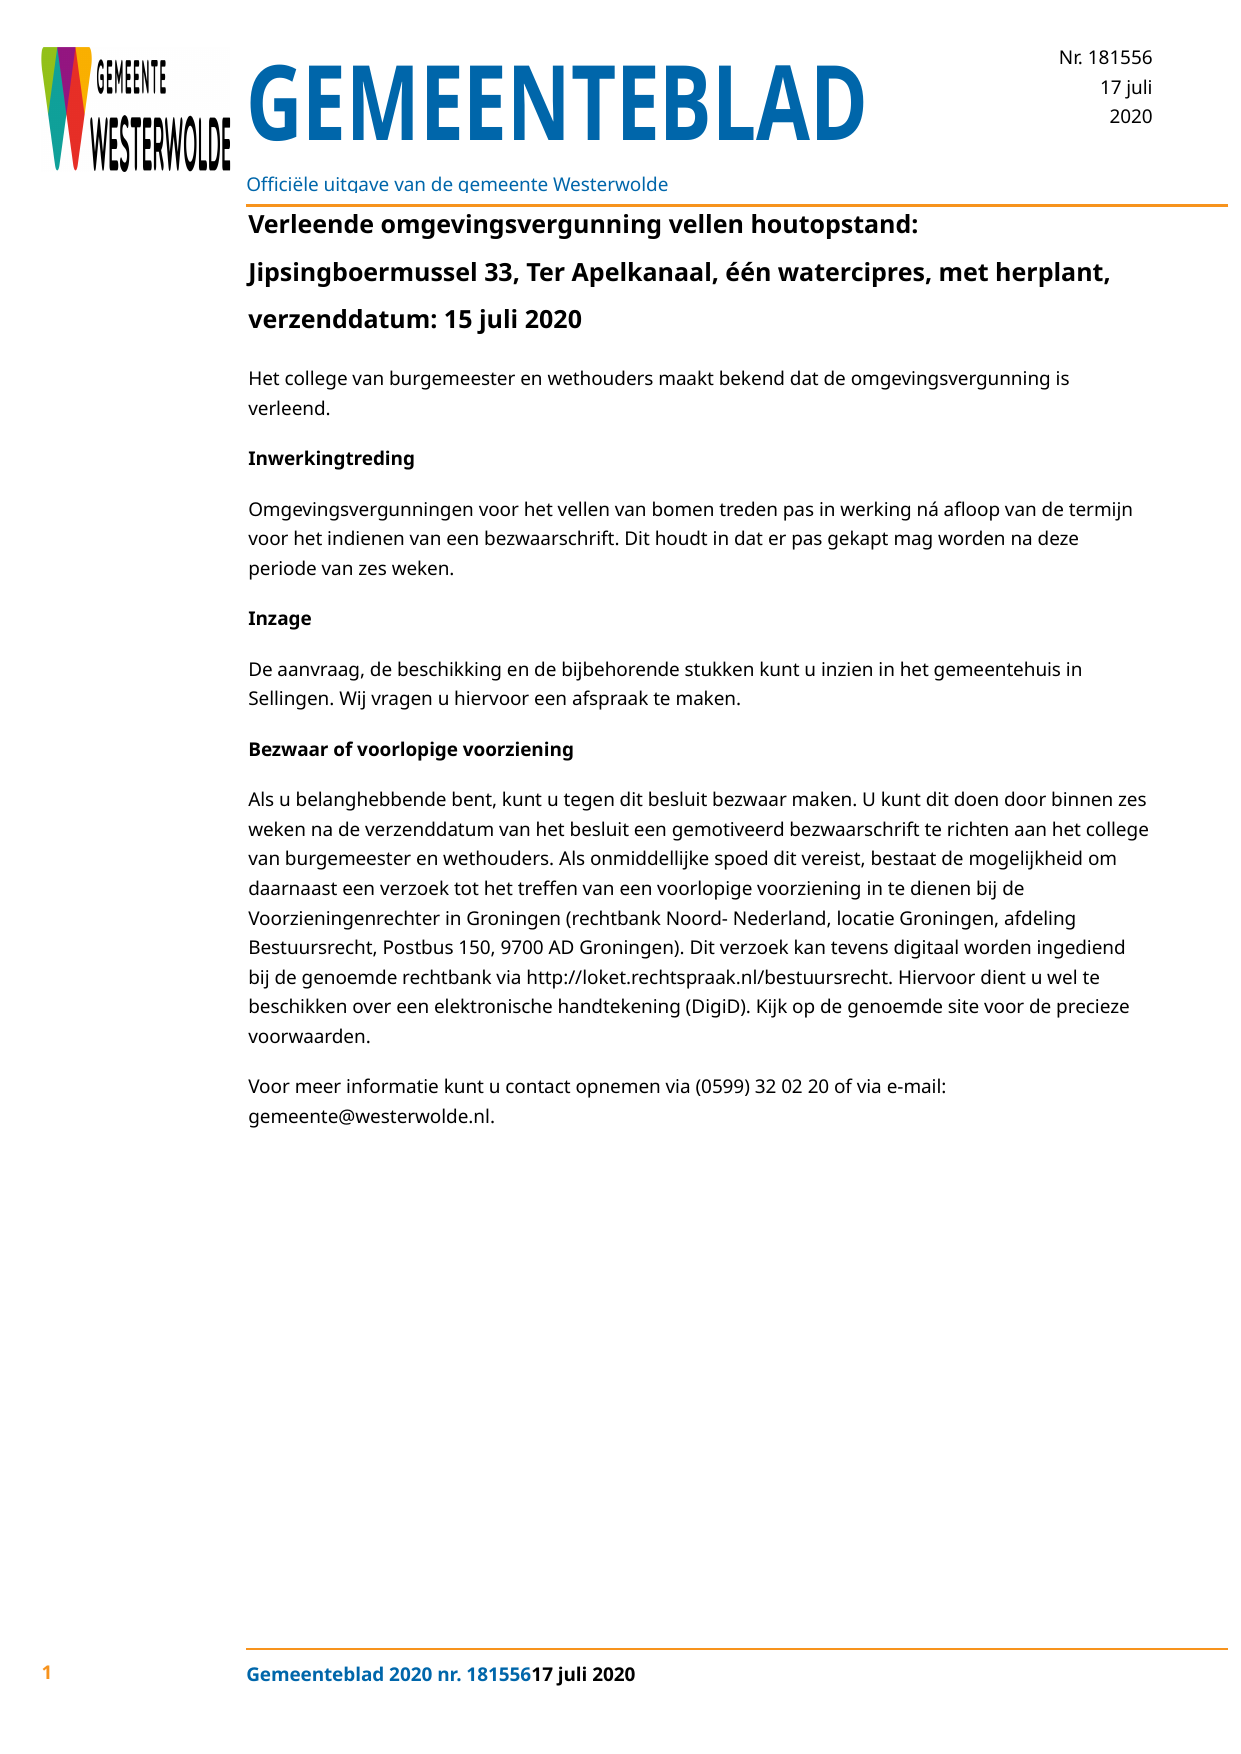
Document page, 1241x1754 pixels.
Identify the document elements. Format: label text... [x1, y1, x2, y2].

picture [41, 47, 231, 172]
text Het college van burgemeester en wethouders maakt bekend dat de omgevingsvergunning is verleend. [248, 366, 1152, 421]
text Als u belanghebbende bent, kunt u tegen dit besluit bezwaar maken. U kunt dit doen door binnen zes weken na de verzenddatum van het besluit een gemotiveerd bezwaarschrift te richten aan het college van burgemeester en wethouders. Als onmiddellijke spoed dit vereist, bestaat de mogelijkheid om daarnaast een verzoek tot het treffen van een voorlopige voorziening in te dienen bij de Voorzieningenrechter in Groningen (rechtbank Noord- Nederland, locatie Groningen, afdeling Bestuursrecht, Postbus 150, 9700 AD Groningen). Dit verzoek kan tevens digitaal worden ingediend bij de genoemde rechtbank via http://loket.rechtspraak.nl/bestuursrecht. Hiervoor dient u wel te beschikken over een elektronische handtekening (DigiD). Kijk op de genoemde site voor de precieze voorwaarden. [248, 786, 1152, 1049]
text Inwerkingtreding [248, 446, 1152, 471]
text Omgevingsvergunningen voor het vellen van bomen treden pas in werking ná afloop van de termijn voor het indienen van een bezwaarschrift. Dit houdt in dat er pas gekapt mag worden na deze periode van zes weken. [248, 496, 1152, 581]
text Voor meer informatie kunt u contact opnemen via (0599) 32 02 20 of via e-mail: gemeente@westerwolde.nl. [248, 1073, 1152, 1129]
text Bezwaar of voorlopige voorziening [248, 736, 1152, 762]
text Inzage [248, 606, 1152, 631]
text De aanvraag, de beschikking en de bijbehorende stukken kunt u inzien in het gemeentehuis in Sellingen. Wij vragen u hiervoor een afspraak te maken. [248, 656, 1152, 711]
text Verleende omgevingsvergunning vellen houtopstand: Jipsingboermussel 33, Ter Apelkanaal, één watercipres, met herplant, verzenddatum: 15 juli 2020 [248, 207, 1152, 336]
